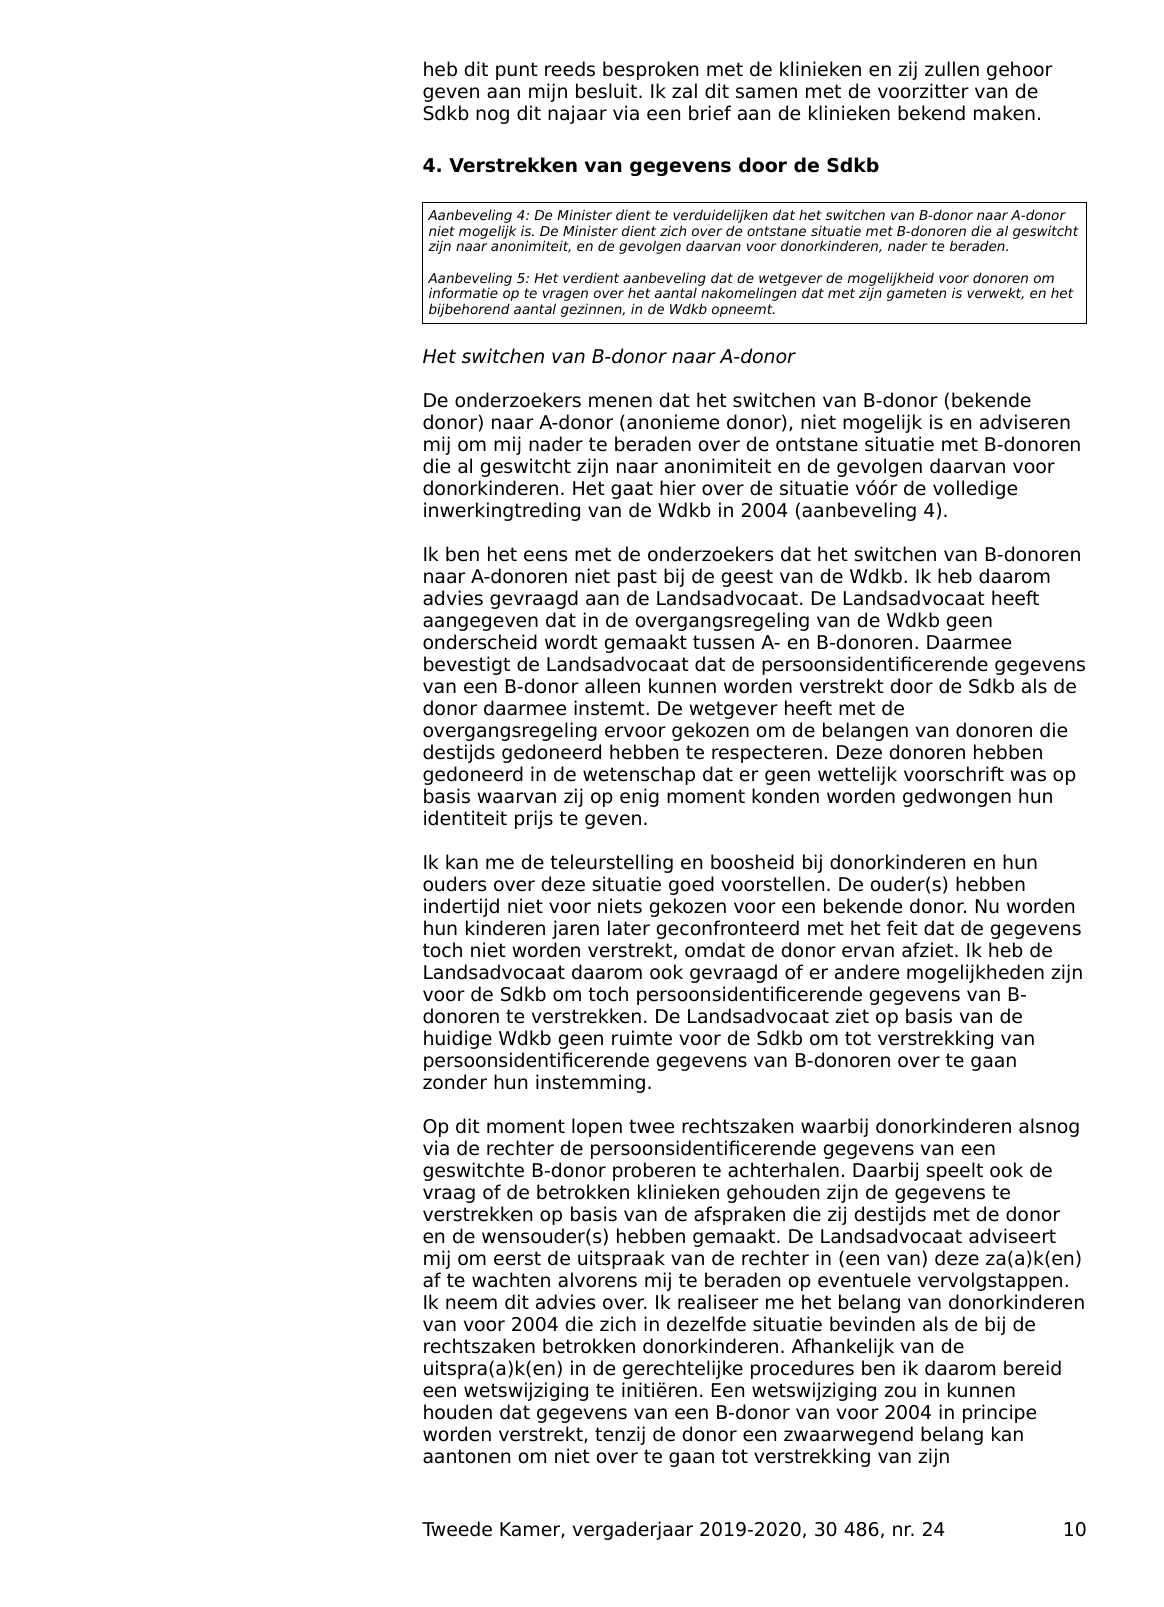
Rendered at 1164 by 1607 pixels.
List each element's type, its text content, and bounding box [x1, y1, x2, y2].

subtitle 4. Verstrekken van gegevens door de Sdkb [422, 155, 1087, 177]
text heb dit punt reeds besproken met de klinieken en zij zullen gehoor geven aan mijn besluit. Ik zal dit samen met de voorzitter van de Sdkb nog dit najaar via een brief aan de klinieken bekend maken. [422, 59, 1087, 125]
subtitle Het switchen van B-donor naar A-donor [422, 346, 1087, 368]
table_header Aanbeveling 4: De Minister dient te verduidelijken dat het switchen van B-donor naar A-donor niet mogelijk is. De Minister dient zich over de ontstane situatie met B-donoren die al geswitcht zijn naar anonimiteit, en de gevolgen daarvan voor donorkinderen, nader te beraden. [423, 203, 1086, 255]
table_cell [423, 255, 1086, 271]
table_cell Aanbeveling 5: Het verdient aanbeveling dat de wetgever de mogelijkheid voor donoren om informatie op te vragen over het aantal nakomelingen dat met zijn gameten is verwekt, en het bijbehorend aantal gezinnen, in de Wdkb opneemt. [423, 271, 1086, 322]
text Op dit moment lopen twee rechtszaken waarbij donorkinderen alsnog via de rechter de persoonsidentificerende gegevens van een geswitchte B-donor proberen te achterhalen. Daarbij speelt ook de vraag of de betrokken klinieken gehouden zijn de gegevens te verstrekken op basis van de afspraken die zij destijds met de donor en de wensouder(s) hebben gemaakt. De Landsadvocaat adviseert mij om eerst de uitspraak van de rechter in (een van) deze za(a)k(en) af te wachten alvorens mij te beraden op eventuele vervolgstappen. Ik neem dit advies over. Ik realiseer me het belang van donorkinderen van voor 2004 die zich in dezelfde situatie bevinden als de bij de rechtszaken betrokken donorkinderen. Afhankelijk van de uitspra(a)k(en) in de gerechtelijke procedures ben ik daarom bereid een wetswijziging te initiëren. Een wetswijziging zou in kunnen houden dat gegevens van een B-donor van voor 2004 in principe worden verstrekt, tenzij de donor een zwaarwegend belang kan aantonen om niet over te gaan tot verstrekking van zijn [422, 1116, 1087, 1467]
text Ik ben het eens met de onderzoekers dat het switchen van B-donoren naar A-donoren niet past bij de geest van de Wdkb. Ik heb daarom advies gevraagd aan de Landsadvocaat. De Landsadvocaat heeft aangegeven dat in de overgangsregeling van de Wdkb geen onderscheid wordt gemaakt tussen A- en B-donoren. Daarmee bevestigt de Landsadvocaat dat de persoonsidentificerende gegevens van een B-donor alleen kunnen worden verstrekt door de Sdkb als de donor daarmee instemt. De wetgever heeft met de overgangsregeling ervoor gekozen om de belangen van donoren die destijds gedoneerd hebben te respecteren. Deze donoren hebben gedoneerd in de wetenschap dat er geen wettelijk voorschrift was op basis waarvan zij op enig moment konden worden gedwongen hun identiteit prijs te geven. [422, 544, 1087, 830]
text De onderzoekers menen dat het switchen van B-donor (bekende donor) naar A-donor (anonieme donor), niet mogelijk is en adviseren mij om mij nader te beraden over de ontstane situatie met B-donoren die al geswitcht zijn naar anonimiteit en de gevolgen daarvan voor donorkinderen. Het gaat hier over de situatie vóór de volledige inwerkingtreding van de Wdkb in 2004 (aanbeveling 4). [422, 390, 1087, 522]
text Ik kan me de teleurstelling en boosheid bij donorkinderen en hun ouders over deze situatie goed voorstellen. De ouder(s) hebben indertijd niet voor niets gekozen voor een bekende donor. Nu worden hun kinderen jaren later geconfronteerd met het feit dat de gegevens toch niet worden verstrekt, omdat de donor ervan afziet. Ik heb de Landsadvocaat daarom ook gevraagd of er andere mogelijkheden zijn voor de Sdkb om toch persoonsidentificerende gegevens van B-donoren te verstrekken. De Landsadvocaat ziet op basis van de huidige Wdkb geen ruimte voor de Sdkb om tot verstrekking van persoonsidentificerende gegevens van B-donoren over te gaan zonder hun instemming. [422, 852, 1087, 1094]
